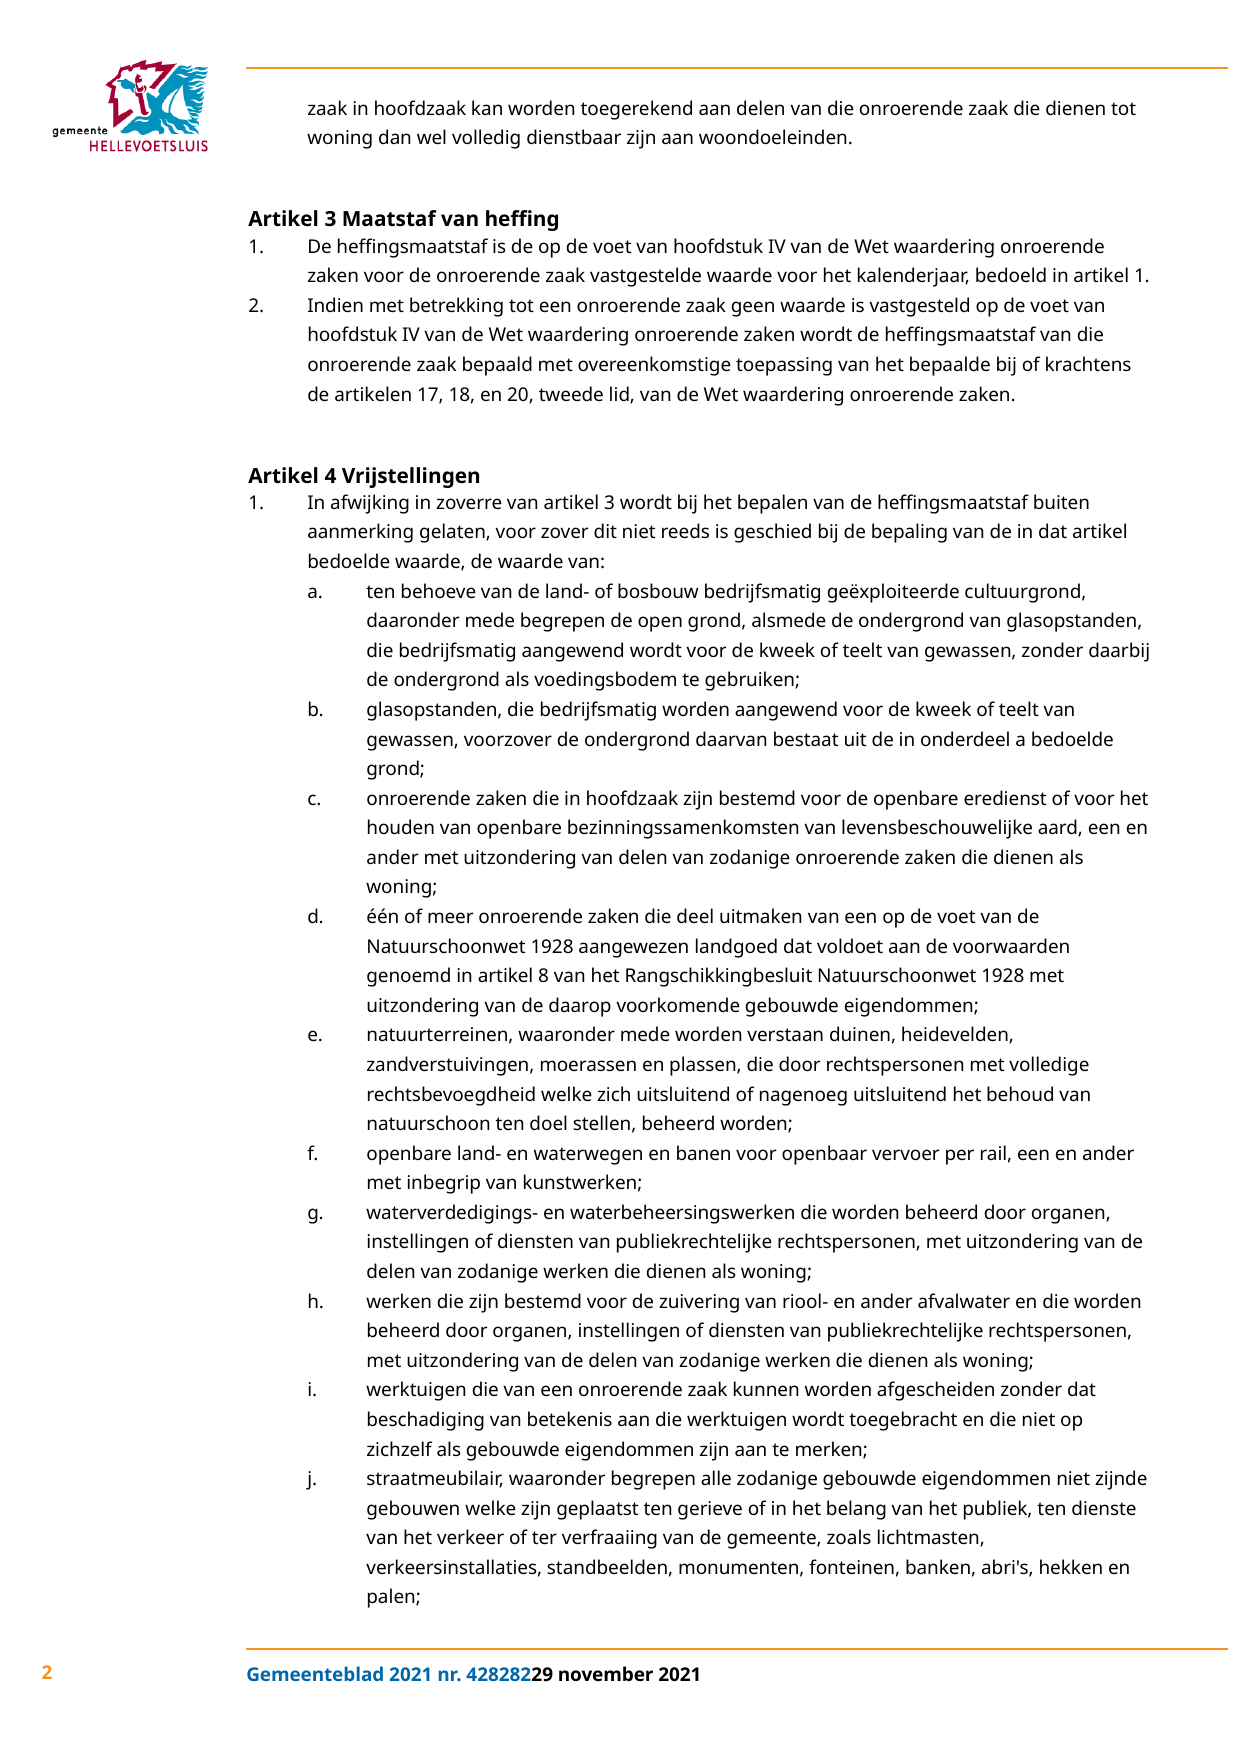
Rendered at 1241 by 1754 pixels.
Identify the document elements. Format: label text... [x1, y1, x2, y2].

text Artikel 4 Vrijstellingen [248, 461, 1152, 489]
list natuurterreinen, waaronder mede worden verstaan duinen, heidevelden, zandverstuivingen, moerassen en plassen, die door rechtspersonen met volledige rechtsbevoegdheid welke zich uitsluitend of nagenoeg uitsluitend het behoud van natuurschoon ten doel stellen, beheerd worden; [307, 1022, 1152, 1136]
list zaak in hoofdzaak kan worden toegerekend aan delen van die onroerende zaak die dienen tot woning dan wel volledig dienstbaar zijn aan woondoeleinden. [248, 95, 1152, 150]
list De heffingsmaatstaf is de op de voet van hoofdstuk IV van de Wet waardering onroerende zaken voor de onroerende zaak vastgestelde waarde voor het kalenderjaar, bedoeld in artikel 1. [248, 233, 1152, 288]
text Artikel 3 Maatstaf van heffing [248, 204, 1152, 233]
list openbare land- en waterwegen en banen voor openbaar vervoer per rail, een en ander met inbegrip van kunstwerken; [307, 1140, 1152, 1195]
list één of meer onroerende zaken die deel uitmaken van een op de voet van de Natuurschoonwet 1928 aangewezen landgoed dat voldoet aan de voorwaarden genoemd in artikel 8 van het Rangschikkingbesluit Natuurschoonwet 1928 met uitzondering van de daarop voorkomende gebouwde eigendommen; [307, 903, 1152, 1018]
list ten behoeve van de land- of bosbouw bedrijfsmatig geëxploiteerde cultuurgrond, daaronder mede begrepen de open grond, alsmede de ondergrond van glasopstanden, die bedrijfsmatig aangewend wordt voor de kweek of teelt van gewassen, zonder daarbij de ondergrond als voedingsbodem te gebruiken; [307, 578, 1152, 692]
list werken die zijn bestemd voor de zuivering van riool- en ander afvalwater en die worden beheerd door organen, instellingen of diensten van publiekrechtelijke rechtspersonen, met uitzondering van de delen van zodanige werken die dienen als woning; [307, 1288, 1152, 1373]
list werktuigen die van een onroerende zaak kunnen worden afgescheiden zonder dat beschadiging van betekenis aan die werktuigen wordt toegebracht en die niet op zichzelf als gebouwde eigendommen zijn aan te merken; [307, 1377, 1152, 1462]
list straatmeubilair, waaronder begrepen alle zodanige gebouwde eigendommen niet zijnde gebouwen welke zijn geplaatst ten gerieve of in het belang van het publiek, ten dienste van het verkeer of ter verfraaiing van de gemeente, zoals lichtmasten, verkeersinstallaties, standbeelden, monumenten, fonteinen, banken, abri's, hekken en palen; [307, 1465, 1152, 1609]
list glasopstanden, die bedrijfsmatig worden aangewend voor de kweek of teelt van gewassen, voorzover de ondergrond daarvan bestaat uit de in onderdeel a bedoelde grond; [307, 696, 1152, 781]
picture [41, 47, 231, 172]
list Indien met betrekking tot een onroerende zaak geen waarde is vastgesteld op de voet van hoofdstuk IV van de Wet waardering onroerende zaken wordt de heffingsmaatstaf van die onroerende zaak bepaald met overeenkomstige toepassing van het bepaalde bij of krachtens de artikelen 17, 18, en 20, tweede lid, van de Wet waardering onroerende zaken. [248, 292, 1152, 406]
list onroerende zaken die in hoofdzaak zijn bestemd voor de openbare eredienst of voor het houden van openbare bezinningssamenkomsten van levensbeschouwelijke aard, een en ander met uitzondering van delen van zodanige onroerende zaken die dienen als woning; [307, 785, 1152, 899]
list In afwijking in zoverre van artikel 3 wordt bij het bepalen van de heffingsmaatstaf buiten aanmerking gelaten, voor zover dit niet reeds is geschied bij de bepaling van de in dat artikel bedoelde waarde, de waarde van: [248, 489, 1152, 574]
list waterverdedigings- en waterbeheersingswerken die worden beheerd door organen, instellingen of diensten van publiekrechtelijke rechtspersonen, met uitzondering van de delen van zodanige werken die dienen als woning; [307, 1199, 1152, 1284]
